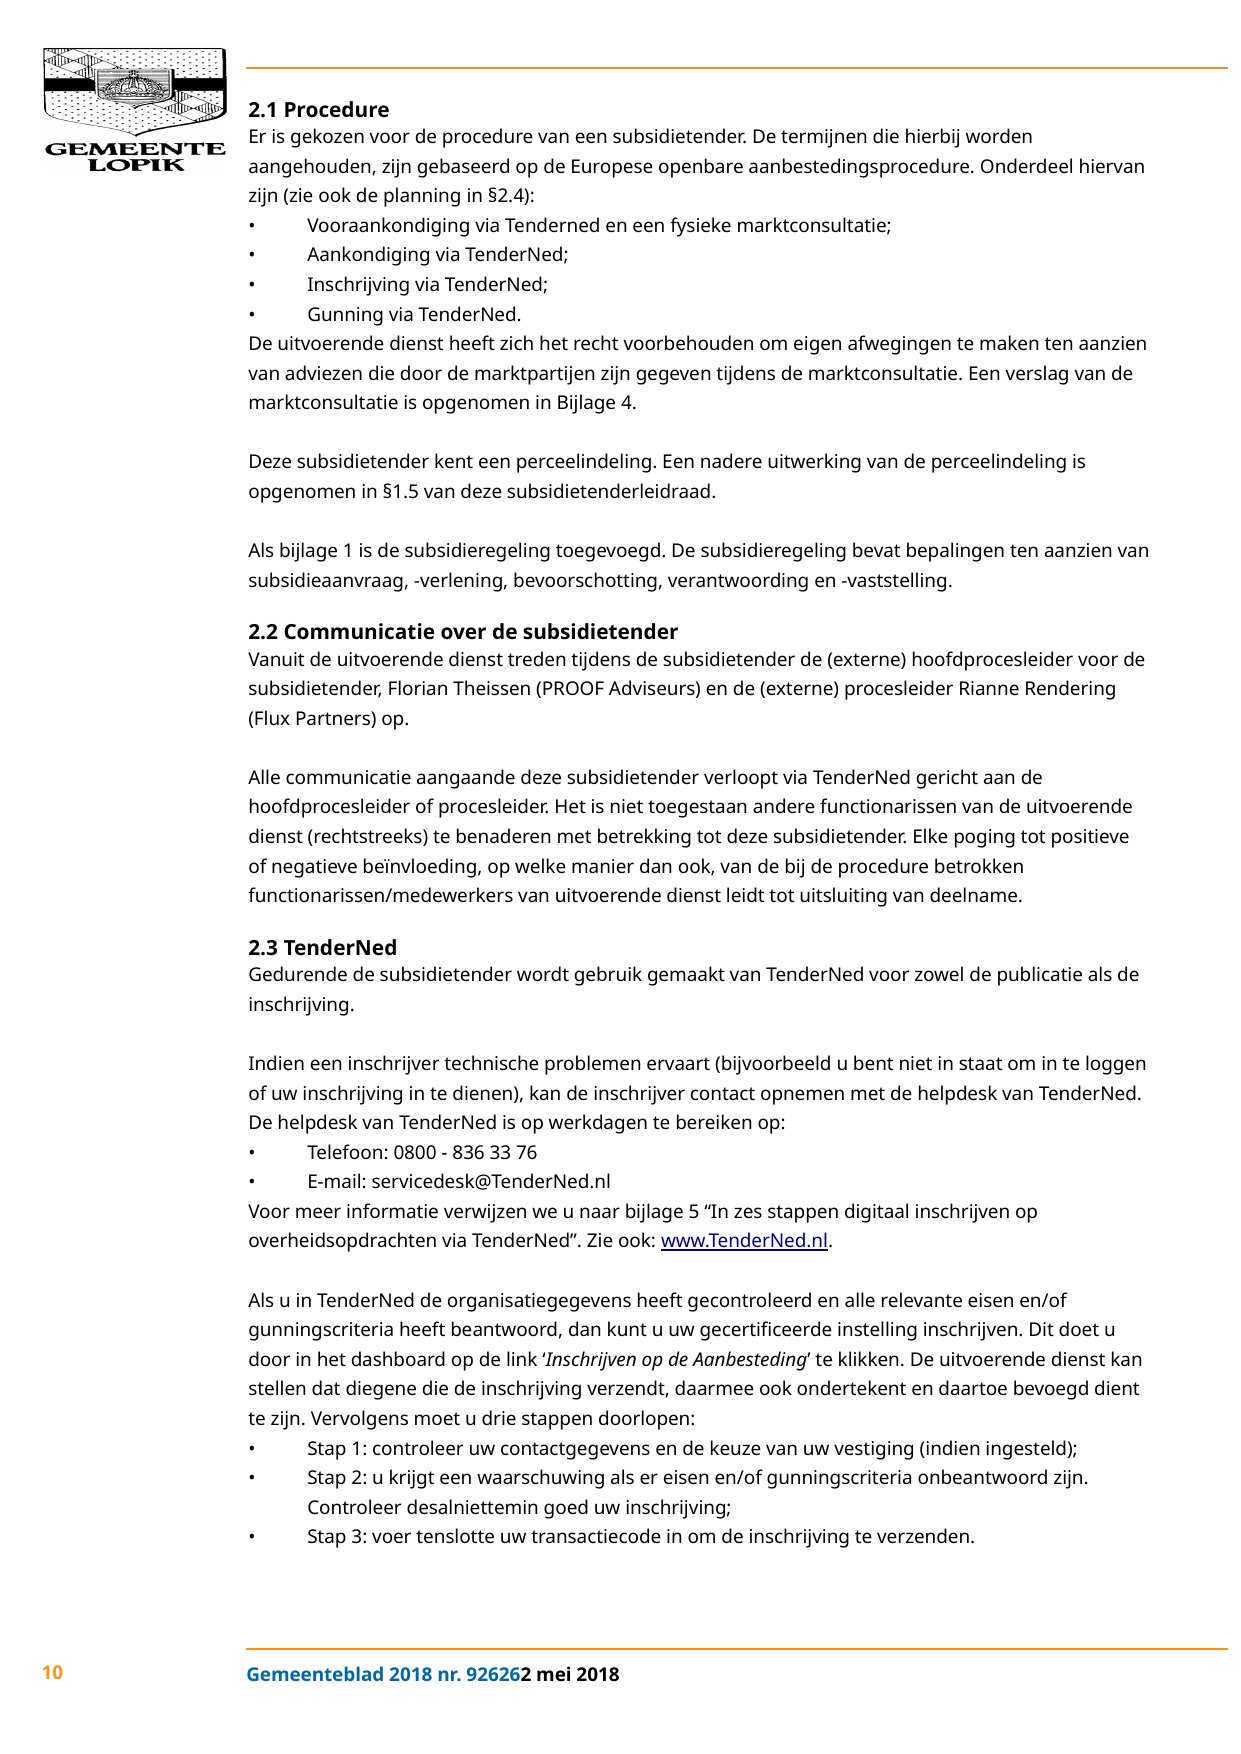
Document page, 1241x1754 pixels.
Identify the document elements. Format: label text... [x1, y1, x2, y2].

list Stap 1: controleer uw contactgegevens en de keuze van uw vestiging (indien ingesteld); [248, 1435, 1152, 1460]
list Inschrijving via TenderNed; [248, 271, 1152, 297]
list E-mail: servicedesk@TenderNed.nl [248, 1168, 1152, 1194]
text 2.2 Communicatie over de subsidietender [248, 617, 1152, 646]
text Er is gekozen voor de procedure van een subsidietender. De termijnen die hierbij worden aangehouden, zijn gebaseerd op de Europese openbare aanbestedingsprocedure. Onderdeel hiervan zijn (zie ook de planning in §2.4): [248, 123, 1152, 208]
list Gunning via TenderNed. [248, 301, 1152, 326]
text Deze subsidietender kent een perceelindeling. Een nadere uitwerking van de perceelindeling is opgenomen in §1.5 van deze subsidietenderleidraad. [248, 449, 1152, 504]
text Voor meer informatie verwijzen we u naar bijlage 5 “In zes stappen digitaal inschrijven op overheidsopdrachten via TenderNed”. Zie ook: www.TenderNed.nl. [248, 1198, 1152, 1253]
picture [41, 47, 231, 172]
list Aankondiging via TenderNed; [248, 242, 1152, 267]
text Vanuit de uitvoerende dienst treden tijdens de subsidietender de (externe) hoofdprocesleider voor de subsidietender, Florian Theissen (PROOF Adviseurs) en de (externe) procesleider Rianne Rendering (Flux Partners) op. [248, 646, 1152, 731]
list Telefoon: 0800 - 836 33 76 [248, 1139, 1152, 1164]
list Vooraankondiging via Tenderned en een fysieke marktconsultatie; [248, 212, 1152, 238]
text De uitvoerende dienst heeft zich het recht voorbehouden om eigen afwegingen te maken ten aanzien van adviezen die door de marktpartijen zijn gegeven tijdens de marktconsultatie. Een verslag van de marktconsultatie is opgenomen in Bijlage 4. [248, 330, 1152, 415]
text Indien een inschrijver technische problemen ervaart (bijvoorbeeld u bent niet in staat om in te loggen of uw inschrijving in te dienen), kan de inschrijver contact opnemen met de helpdesk van TenderNed. De helpdesk van TenderNed is op werkdagen te bereiken op: [248, 1050, 1152, 1135]
list Stap 3: voer tenslotte uw transactiecode in om de inschrijving te verzenden. [248, 1523, 1152, 1549]
text Als u in TenderNed de organisatiegegevens heeft gecontroleerd en alle relevante eisen en/of gunningscriteria heeft beantwoord, dan kunt u uw gecertificeerde instelling inschrijven. Dit doet u door in het dashboard op de link ‘Inschrijven op de Aanbesteding’ te klikken. De uitvoerende dienst kan stellen dat diegene die de inschrijving verzendt, daarmee ook ondertekent en daartoe bevoegd dient te zijn. Vervolgens moet u drie stappen doorlopen: [248, 1287, 1152, 1431]
text Als bijlage 1 is de subsidieregeling toegevoegd. De subsidieregeling bevat bepalingen ten aanzien van subsidieaanvraag, -verlening, bevoorschotting, verantwoording en -vaststelling. [248, 537, 1152, 593]
text 2.1 Procedure [248, 95, 1152, 123]
list Stap 2: u krijgt een waarschuwing als er eisen en/of gunningscriteria onbeantwoord zijn. Controleer desalniettemin goed uw inschrijving; [248, 1464, 1152, 1519]
text 2.3 TenderNed [248, 933, 1152, 961]
text Gedurende de subsidietender wordt gebruik gemaakt van TenderNed voor zowel de publicatie als de inschrijving. [248, 961, 1152, 1017]
text Alle communicatie aangaande deze subsidietender verloopt via TenderNed gericht aan de hoofdprocesleider of procesleider. Het is niet toegestaan andere functionarissen van de uitvoerende dienst (rechtstreeks) te benaderen met betrekking tot deze subsidietender. Elke poging tot positieve of negatieve beïnvloeding, op welke manier dan ook, van de bij de procedure betrokken functionarissen/medewerkers van uitvoerende dienst leidt tot uitsluiting van deelname. [248, 764, 1152, 908]
